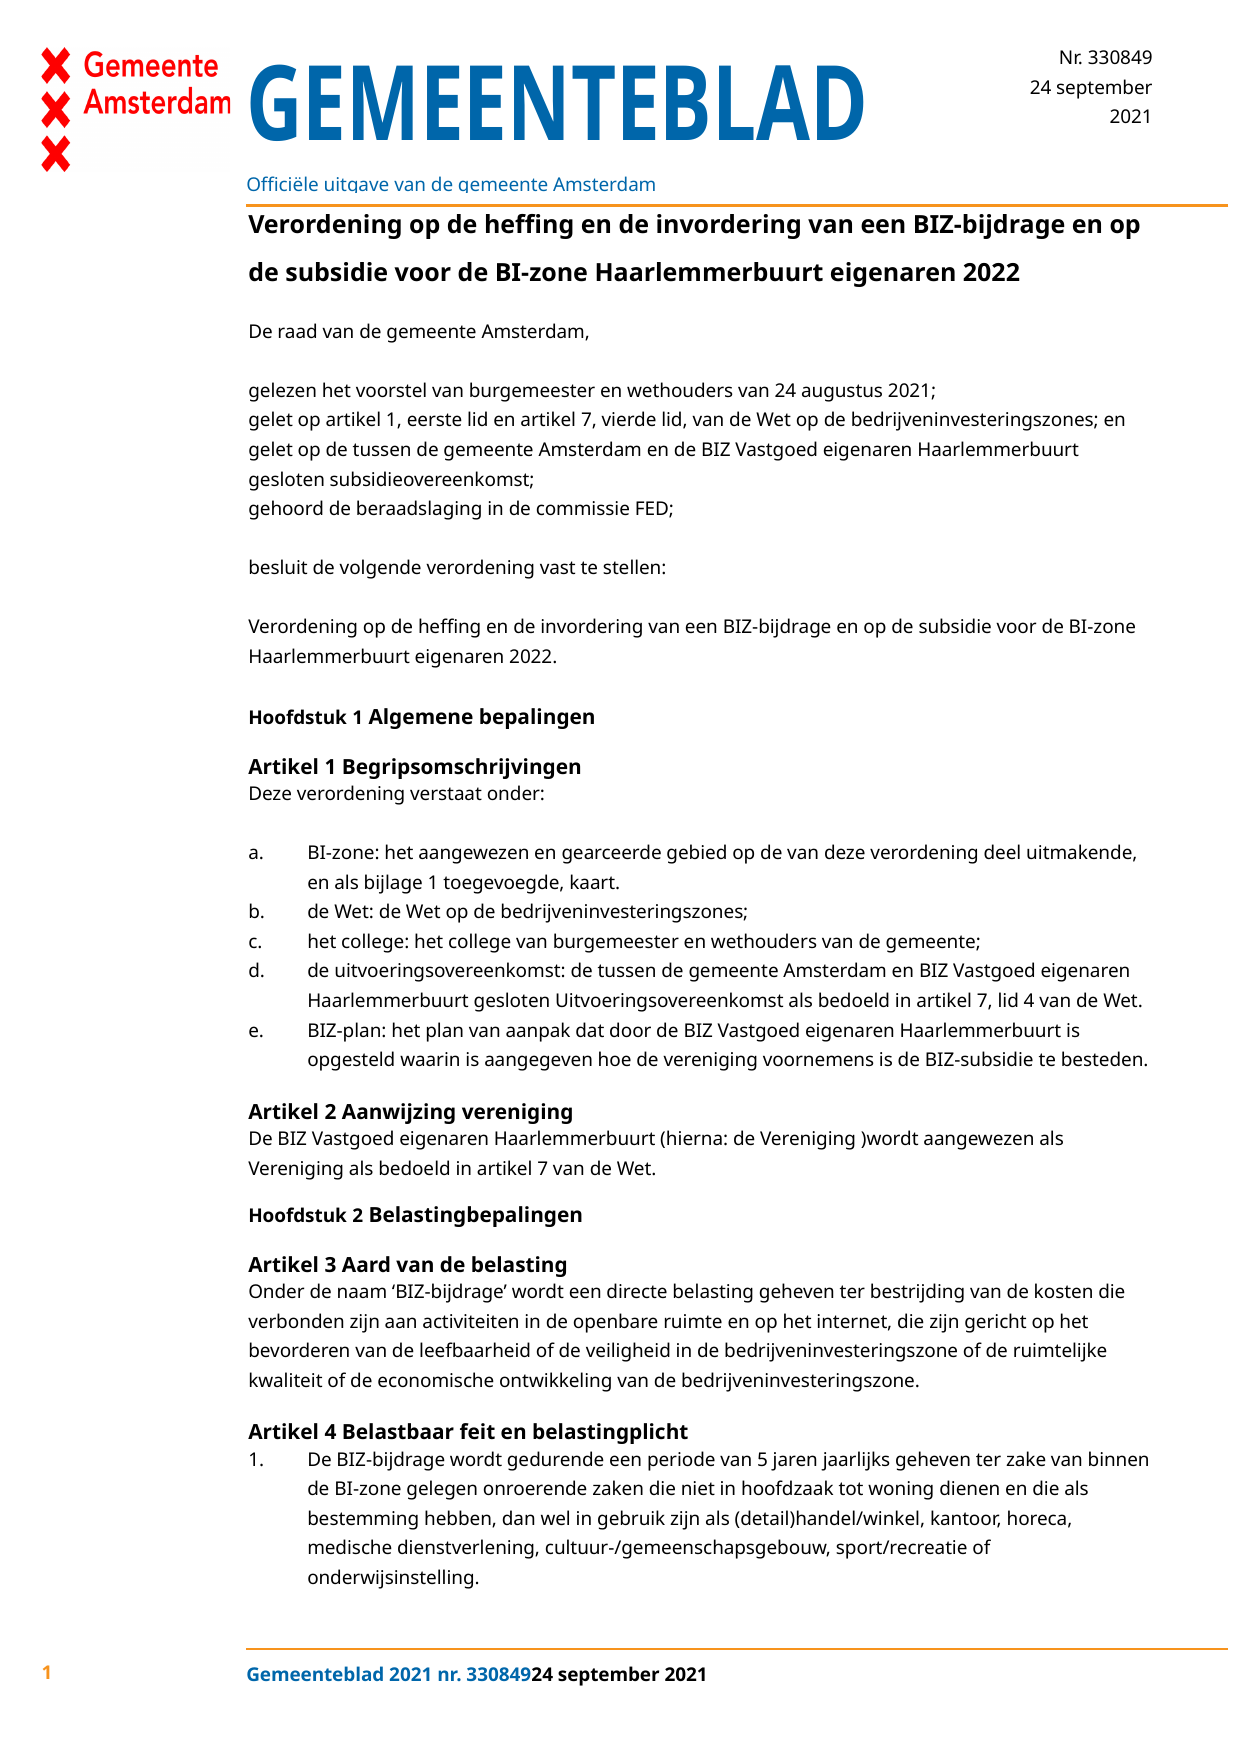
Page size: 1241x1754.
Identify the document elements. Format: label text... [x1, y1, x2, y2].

text Artikel 1 Begripsomschrijvingen [248, 752, 1152, 780]
list De BIZ-bijdrage wordt gedurende een periode van 5 jaren jaarlijks geheven ter zake van binnen de BI-zone gelegen onroerende zaken die niet in hoofdzaak tot woning dienen en die als bestemming hebben, dan wel in gebruik zijn als (detail)handel/winkel, kantoor, horeca, medische dienstverlening, cultuur-/gemeenschapsgebouw, sport/recreatie of onderwijsinstelling. [248, 1446, 1152, 1590]
list de Wet: de Wet op de bedrijveninvesteringszones; [248, 898, 1152, 924]
text Artikel 3 Aard van de belasting [248, 1250, 1152, 1278]
text Hoofdstuk 1 Algemene bepalingen [248, 702, 1152, 731]
text gelet op artikel 1, eerste lid en artikel 7, vierde lid, van de Wet op de bedrijveninvesteringszones; en gelet op de tussen de gemeente Amsterdam en de BIZ Vastgoed eigenaren Haarlemmerbuurt gesloten subsidieovereenkomst; [248, 407, 1152, 492]
text besluit de volgende verordening vast te stellen: [248, 554, 1152, 580]
text De BIZ Vastgoed eigenaren Haarlemmerbuurt (hierna: de Vereniging )wordt aangewezen als Vereniging als bedoeld in artikel 7 van de Wet. [248, 1125, 1152, 1181]
text Verordening op de heffing en de invordering van een BIZ-bijdrage en op de subsidie voor de BI-zone Haarlemmerbuurt eigenaren 2022 [248, 207, 1152, 288]
text Artikel 2 Aanwijzing vereniging [248, 1097, 1152, 1125]
list het college: het college van burgemeester en wethouders van de gemeente; [248, 928, 1152, 954]
text Deze verordening verstaat onder: [248, 780, 1152, 806]
list BI-zone: het aangewezen en gearceerde gebied op de van deze verordening deel uitmakende, en als bijlage 1 toegevoegde, kaart. [248, 839, 1152, 895]
text Artikel 4 Belastbaar feit en belastingplicht [248, 1417, 1152, 1446]
picture [41, 47, 231, 172]
list BIZ-plan: het plan van aanpak dat door de BIZ Vastgoed eigenaren Haarlemmerbuurt is opgesteld waarin is aangegeven hoe de vereniging voornemens is de BIZ-subsidie te besteden. [248, 1017, 1152, 1072]
text gelezen het voorstel van burgemeester en wethouders van 24 augustus 2021; [248, 377, 1152, 403]
text gehoord de beraadslaging in de commissie FED; [248, 495, 1152, 521]
text Verordening op de heffing en de invordering van een BIZ-bijdrage en op de subsidie voor de BI-zone Haarlemmerbuurt eigenaren 2022. [248, 614, 1152, 669]
text De raad van de gemeente Amsterdam, [248, 318, 1152, 344]
text Onder de naam ‘BIZ-bijdrage’ wordt een directe belasting geheven ter bestrijding van de kosten die verbonden zijn aan activiteiten in de openbare ruimte en op het internet, die zijn gericht op het bevorderen van de leefbaarheid of de veiligheid in de bedrijveninvesteringszone of de ruimtelijke kwaliteit of de economische ontwikkeling van de bedrijveninvesteringszone. [248, 1278, 1152, 1393]
list de uitvoeringsovereenkomst: de tussen de gemeente Amsterdam en BIZ Vastgoed eigenaren Haarlemmerbuurt gesloten Uitvoeringsovereenkomst als bedoeld in artikel 7, lid 4 van de Wet. [248, 958, 1152, 1013]
text Hoofdstuk 2 Belastingbepalingen [248, 1201, 1152, 1229]
